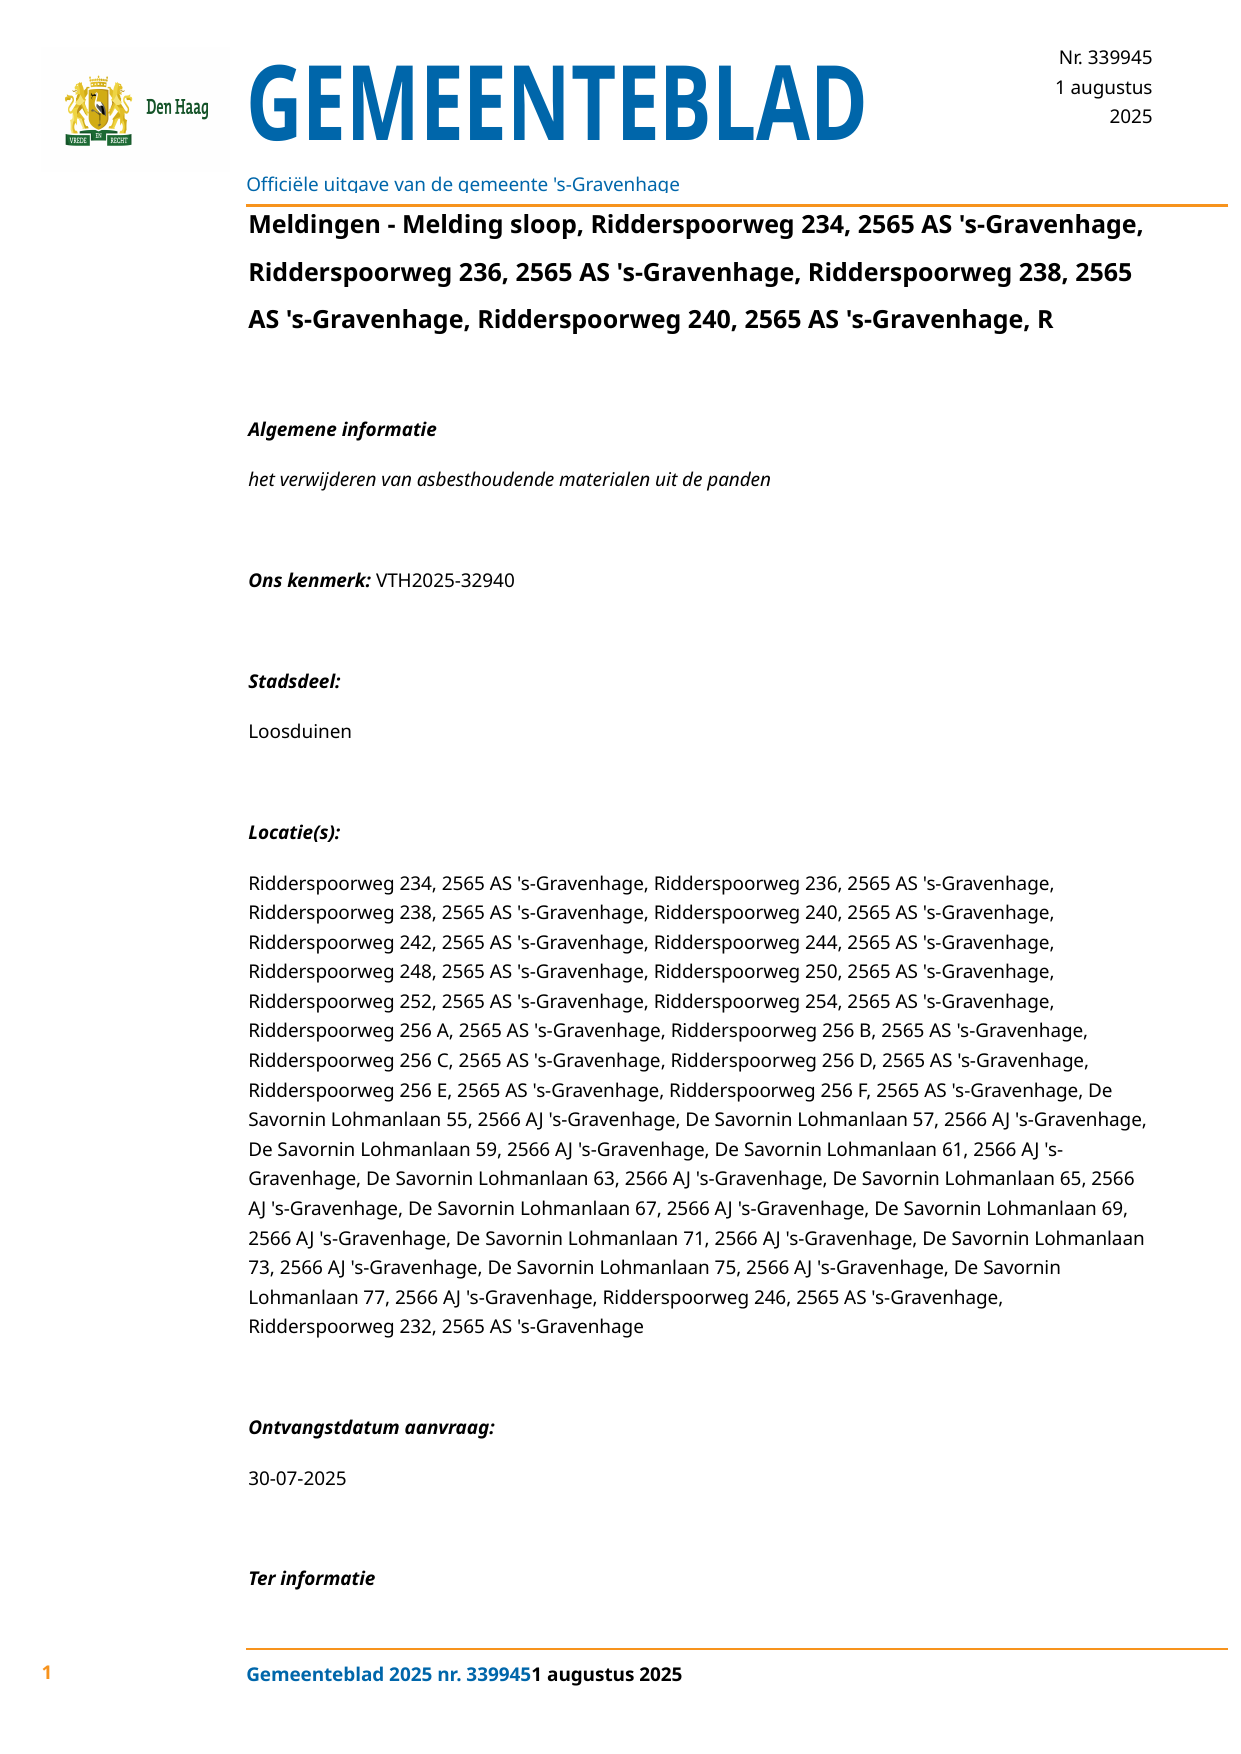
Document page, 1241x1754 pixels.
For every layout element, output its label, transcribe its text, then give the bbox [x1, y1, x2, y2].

picture [41, 47, 231, 172]
text Ter informatie [248, 1566, 1152, 1591]
text Stadsdeel: [248, 668, 1152, 694]
text Ridderspoorweg 234, 2565 AS 's-Gravenhage, Ridderspoorweg 236, 2565 AS 's-Gravenhage, Ridderspoorweg 238, 2565 AS 's-Gravenhage, Ridderspoorweg 240, 2565 AS 's-Gravenhage, Ridderspoorweg 242, 2565 AS 's-Gravenhage, Ridderspoorweg 244, 2565 AS 's-Gravenhage, Ridderspoorweg 248, 2565 AS 's-Gravenhage, Ridderspoorweg 250, 2565 AS 's-Gravenhage, Ridderspoorweg 252, 2565 AS 's-Gravenhage, Ridderspoorweg 254, 2565 AS 's-Gravenhage, Ridderspoorweg 256 A, 2565 AS 's-Gravenhage, Ridderspoorweg 256 B, 2565 AS 's-Gravenhage, Ridderspoorweg 256 C, 2565 AS 's-Gravenhage, Ridderspoorweg 256 D, 2565 AS 's-Gravenhage, Ridderspoorweg 256 E, 2565 AS 's-Gravenhage, Ridderspoorweg 256 F, 2565 AS 's-Gravenhage, De Savornin Lohmanlaan 55, 2566 AJ 's-Gravenhage, De Savornin Lohmanlaan 57, 2566 AJ 's-Gravenhage, De Savornin Lohmanlaan 59, 2566 AJ 's-Gravenhage, De Savornin Lohmanlaan 61, 2566 AJ 's-Gravenhage, De Savornin Lohmanlaan 63, 2566 AJ 's-Gravenhage, De Savornin Lohmanlaan 65, 2566 AJ 's-Gravenhage, De Savornin Lohmanlaan 67, 2566 AJ 's-Gravenhage, De Savornin Lohmanlaan 69, 2566 AJ 's-Gravenhage, De Savornin Lohmanlaan 71, 2566 AJ 's-Gravenhage, De Savornin Lohmanlaan 73, 2566 AJ 's-Gravenhage, De Savornin Lohmanlaan 75, 2566 AJ 's-Gravenhage, De Savornin Lohmanlaan 77, 2566 AJ 's-Gravenhage, Ridderspoorweg 246, 2565 AS 's-Gravenhage, Ridderspoorweg 232, 2565 AS 's-Gravenhage [248, 870, 1152, 1339]
text Meldingen - Melding sloop, Ridderspoorweg 234, 2565 AS 's-Gravenhage, Ridderspoorweg 236, 2565 AS 's-Gravenhage, Ridderspoorweg 238, 2565 AS 's-Gravenhage, Ridderspoorweg 240, 2565 AS 's-Gravenhage, R [248, 207, 1152, 336]
text Ons kenmerk: VTH2025-32940 [248, 567, 1152, 593]
text het verwijderen van asbesthoudende materialen uit de panden [248, 466, 1152, 492]
text Algemene informatie [248, 416, 1152, 442]
text Loosduinen [248, 718, 1152, 744]
text 30-07-2025 [248, 1465, 1152, 1490]
text Ontvangstdatum aanvraag: [248, 1414, 1152, 1440]
text Locatie(s): [248, 819, 1152, 845]
